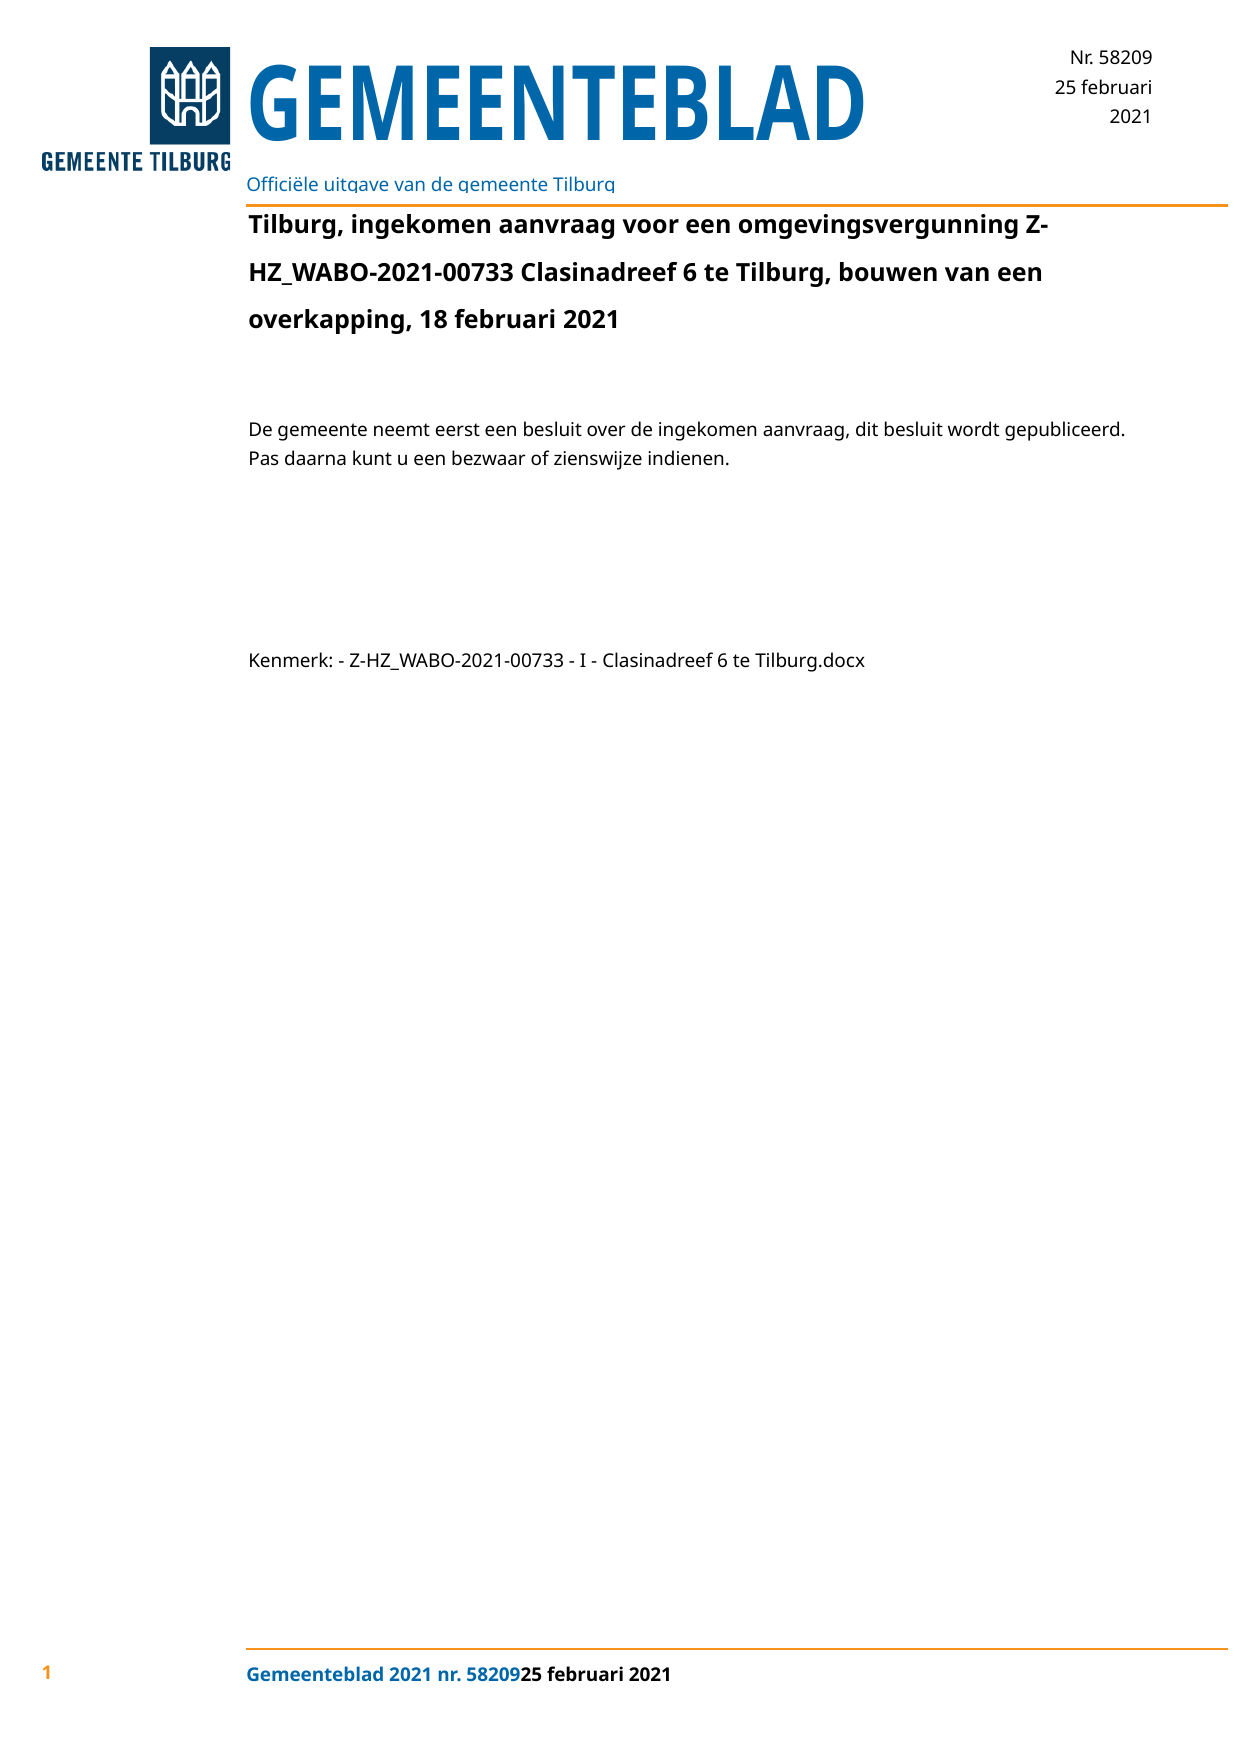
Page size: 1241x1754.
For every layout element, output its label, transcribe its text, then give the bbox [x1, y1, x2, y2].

picture [41, 47, 231, 172]
text De gemeente neemt eerst een besluit over de ingekomen aanvraag, dit besluit wordt gepubliceerd. Pas daarna kunt u een bezwaar of zienswijze indienen. [248, 416, 1152, 471]
text Tilburg, ingekomen aanvraag voor een omgevingsvergunning Z-HZ_WABO-2021-00733 Clasinadreef 6 te Tilburg, bouwen van een overkapping, 18 februari 2021 [248, 207, 1152, 336]
text Kenmerk: - Z-HZ_WABO-2021-00733 - I - Clasinadreef 6 te Tilburg.docx [248, 647, 1152, 673]
